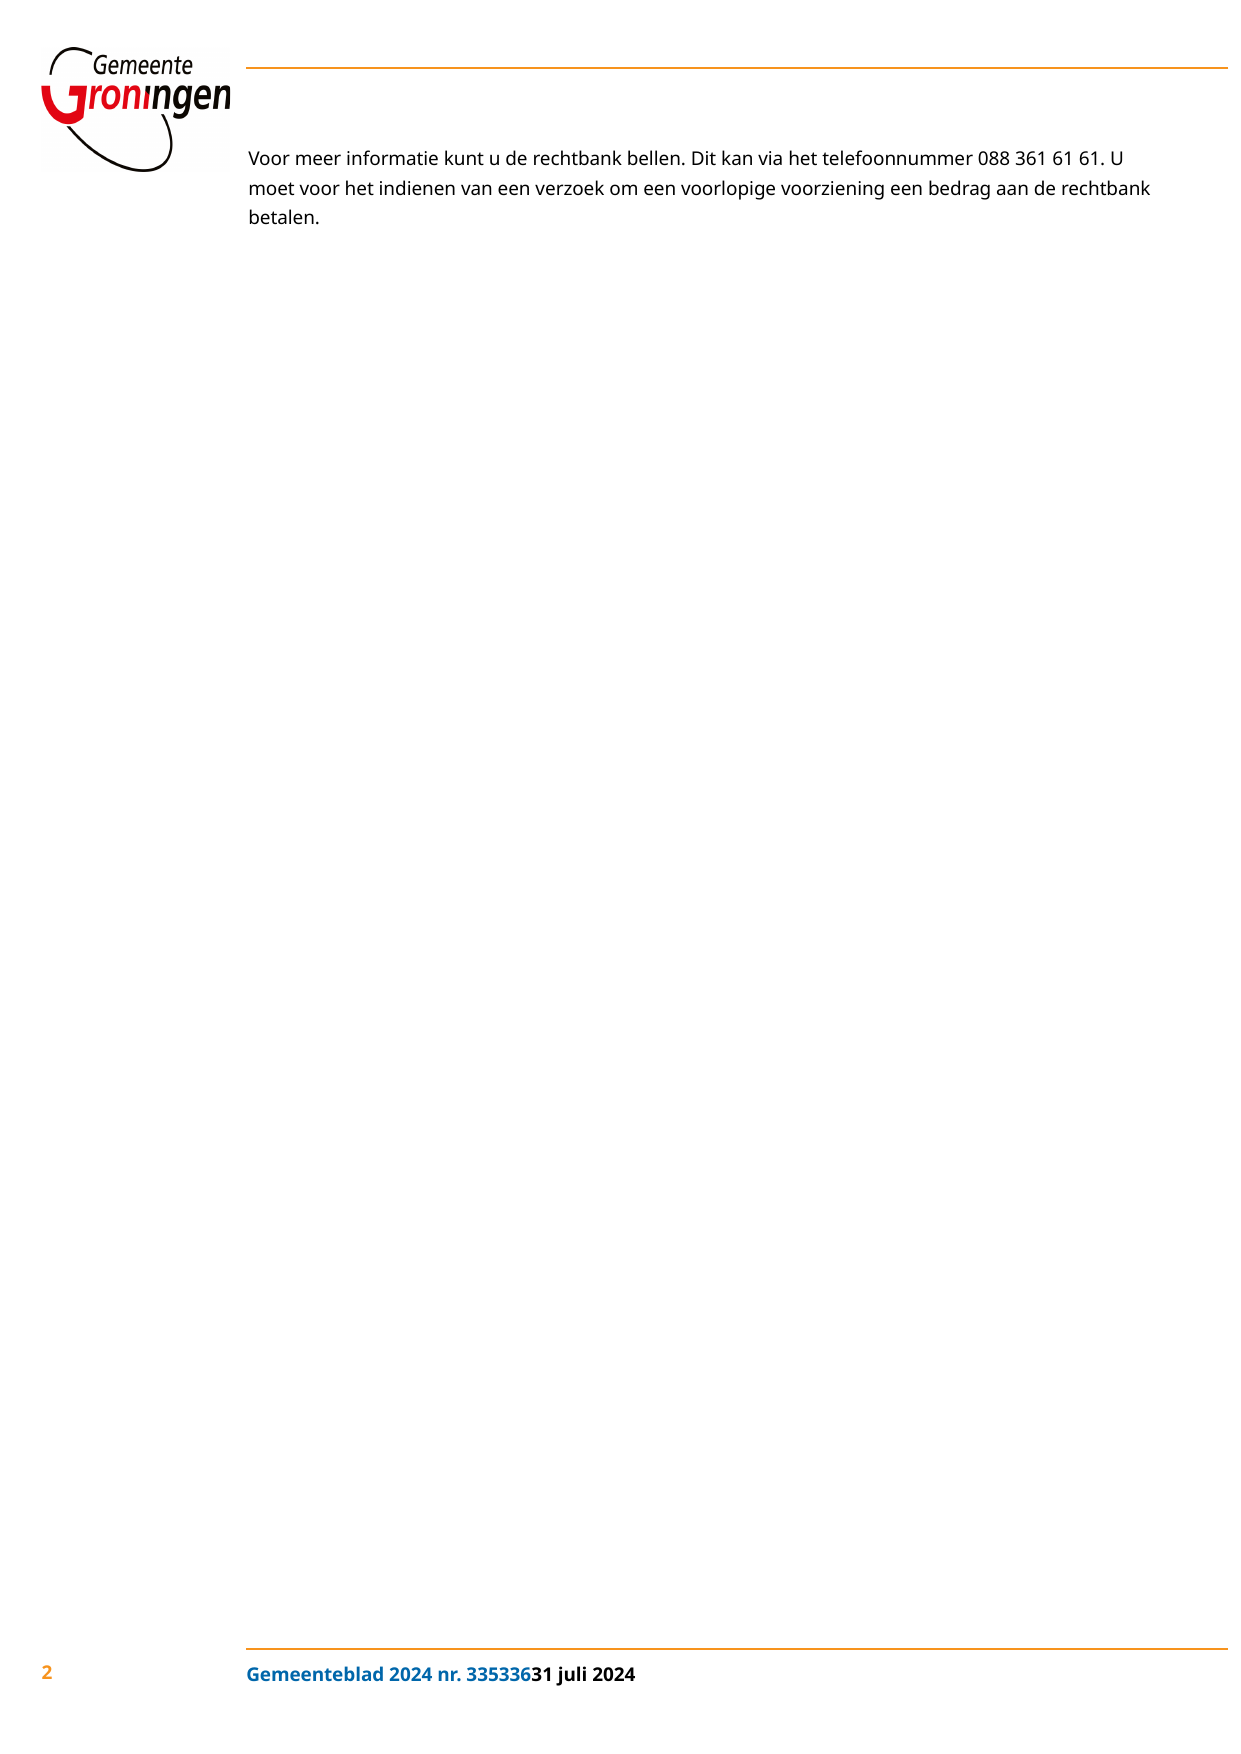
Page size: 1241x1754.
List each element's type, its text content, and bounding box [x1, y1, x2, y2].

text Voor meer informatie kunt u de rechtbank bellen. Dit kan via het telefoonnummer 088 361 61 61. U moet voor het indienen van een verzoek om een voorlopige voorziening een bedrag aan de rechtbank betalen. [248, 145, 1152, 230]
picture [41, 47, 231, 172]
